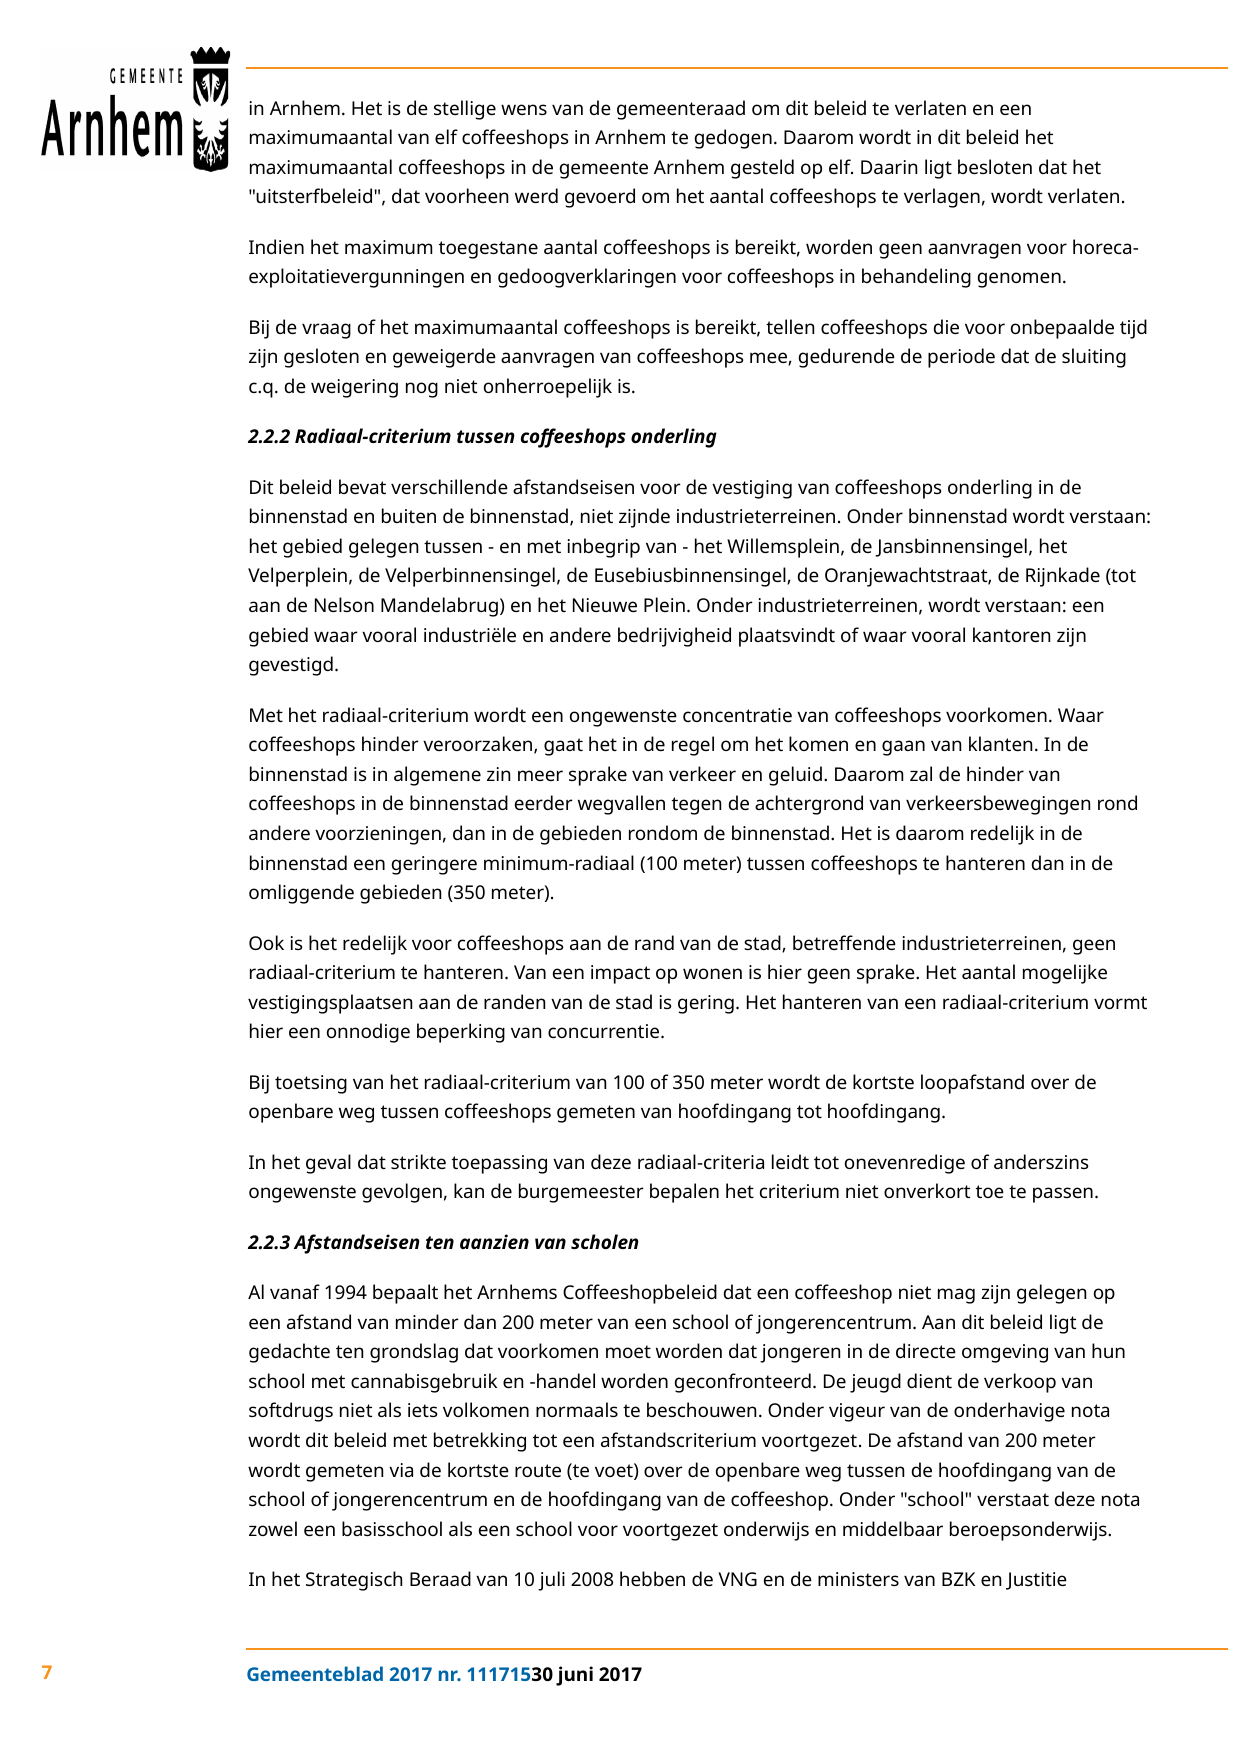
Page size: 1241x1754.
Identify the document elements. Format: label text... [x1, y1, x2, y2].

text Ook is het redelijk voor coffeeshops aan de rand van de stad, betreffende industrieterreinen, geen radiaal-criterium te hanteren. Van een impact op wonen is hier geen sprake. Het aantal mogelijke vestigingsplaatsen aan de randen van de stad is gering. Het hanteren van een radiaal-criterium vormt hier een onnodige beperking van concurrentie. [248, 930, 1152, 1044]
text Al vanaf 1994 bepaalt het Arnhems Coffeeshopbeleid dat een coffeeshop niet mag zijn gelegen op een afstand van minder dan 200 meter van een school of jongerencentrum. Aan dit beleid ligt de gedachte ten grondslag dat voorkomen moet worden dat jongeren in de directe omgeving van hun school met cannabisgebruik en -handel worden geconfronteerd. De jeugd dient de verkoop van softdrugs niet als iets volkomen normaals te beschouwen. Onder vigeur van de onderhavige nota wordt dit beleid met betrekking tot een afstandscriterium voortgezet. De afstand van 200 meter wordt gemeten via de kortste route (te voet) over de openbare weg tussen de hoofdingang van de school of jongerencentrum en de hoofdingang van de coffeeshop. Onder "school" verstaat deze nota zowel een basisschool als een school voor voortgezet onderwijs en middelbaar beroepsonderwijs. [248, 1279, 1152, 1542]
text in Arnhem. Het is de stellige wens van de gemeenteraad om dit beleid te verlaten en een maximumaantal van elf coffeeshops in Arnhem te gedogen. Daarom wordt in dit beleid het maximumaantal coffeeshops in de gemeente Arnhem gesteld op elf. Daarin ligt besloten dat het "uitsterfbeleid", dat voorheen werd gevoerd om het aantal coffeeshops te verlagen, wordt verlaten. [248, 95, 1152, 209]
text Bij de vraag of het maximumaantal coffeeshops is bereikt, tellen coffeeshops die voor onbepaalde tijd zijn gesloten en geweigerde aanvragen van coffeeshops mee, gedurende de periode dat de sluiting c.q. de weigering nog niet onherroepelijk is. [248, 314, 1152, 399]
text 2.2.2 Radiaal-criterium tussen coffeeshops onderling [248, 423, 1152, 449]
text Met het radiaal-criterium wordt een ongewenste concentratie van coffeeshops voorkomen. Waar coffeeshops hinder veroorzaken, gaat het in de regel om het komen en gaan van klanten. In de binnenstad is in algemene zin meer sprake van verkeer en geluid. Daarom zal de hinder van coffeeshops in de binnenstad eerder wegvallen tegen de achtergrond van verkeersbewegingen rond andere voorzieningen, dan in de gebieden rondom de binnenstad. Het is daarom redelijk in de binnenstad een geringere minimum-radiaal (100 meter) tussen coffeeshops te hanteren dan in de omliggende gebieden (350 meter). [248, 702, 1152, 905]
text Indien het maximum toegestane aantal coffeeshops is bereikt, worden geen aanvragen voor horeca-exploitatievergunningen en gedoogverklaringen voor coffeeshops in behandeling genomen. [248, 234, 1152, 289]
text In het geval dat strikte toepassing van deze radiaal-criteria leidt tot onevenredige of anderszins ongewenste gevolgen, kan de burgemeester bepalen het criterium niet onverkort toe te passen. [248, 1149, 1152, 1204]
text 2.2.3 Afstandseisen ten aanzien van scholen [248, 1229, 1152, 1255]
picture [41, 47, 231, 172]
text In het Strategisch Beraad van 10 juli 2008 hebben de VNG en de ministers van BZK en Justitie [248, 1566, 1152, 1592]
text Bij toetsing van het radiaal-criterium van 100 of 350 meter wordt de kortste loopafstand over de openbare weg tussen coffeeshops gemeten van hoofdingang tot hoofdingang. [248, 1069, 1152, 1124]
text Dit beleid bevat verschillende afstandseisen voor de vestiging van coffeeshops onderling in de binnenstad en buiten de binnenstad, niet zijnde industrieterreinen. Onder binnenstad wordt verstaan: het gebied gelegen tussen - en met inbegrip van - het Willemsplein, de Jansbinnensingel, het Velperplein, de Velperbinnensingel, de Eusebiusbinnensingel, de Oranjewachtstraat, de Rijnkade (tot aan de Nelson Mandelabrug) en het Nieuwe Plein. Onder industrieterreinen, wordt verstaan: een gebied waar vooral industriële en andere bedrijvigheid plaatsvindt of waar vooral kantoren zijn gevestigd. [248, 474, 1152, 677]
